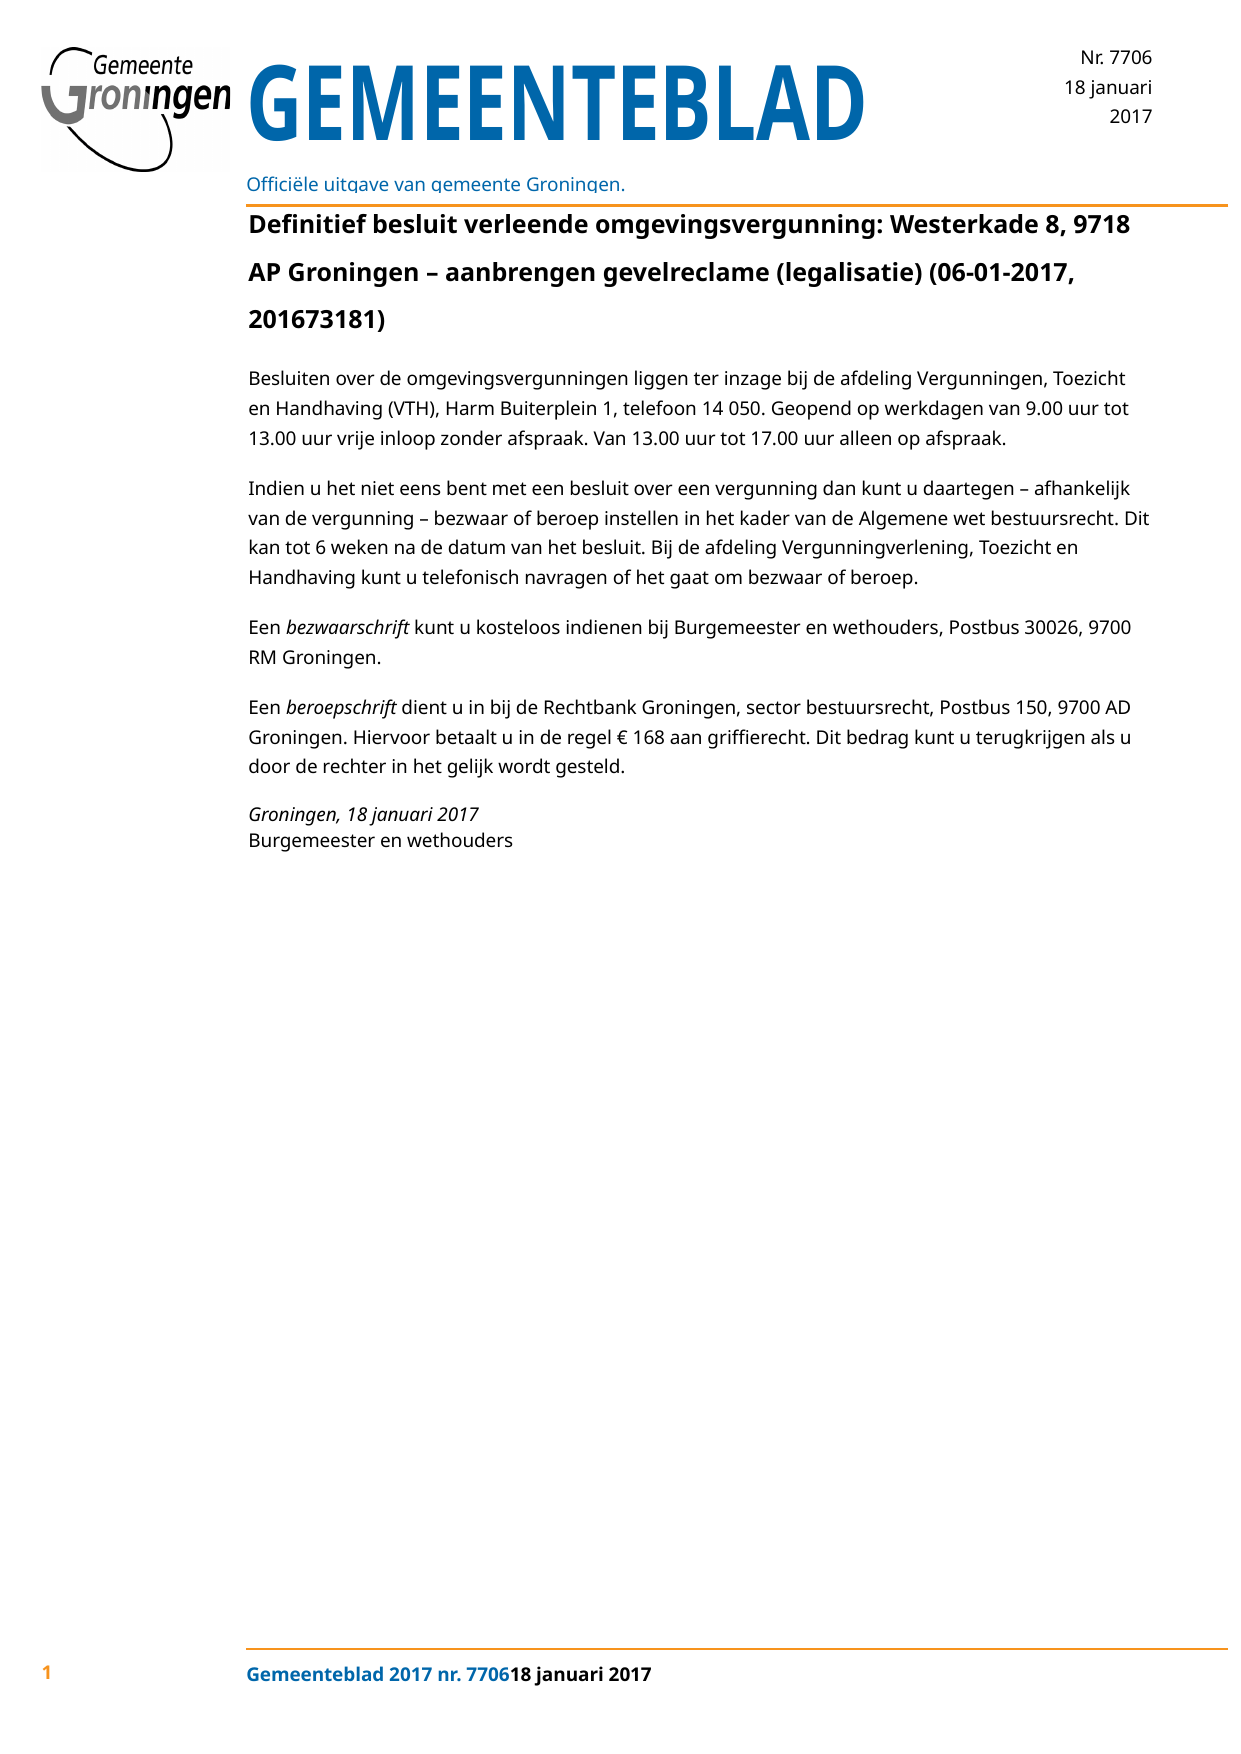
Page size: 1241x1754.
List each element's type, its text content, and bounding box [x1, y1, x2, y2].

text Een bezwaarschrift kunt u kosteloos indienen bij Burgemeester en wethouders, Postbus 30026, 9700 RM Groningen. [248, 614, 1152, 669]
text Groningen, 18 januari 2017 [248, 801, 1152, 827]
text Indien u het niet eens bent met een besluit over een vergunning dan kunt u daartegen – afhankelijk van de vergunning – bezwaar of beroep instellen in het kader van de Algemene wet bestuursrecht. Dit kan tot 6 weken na de datum van het besluit. Bij de afdeling Vergunningverlening, Toezicht en Handhaving kunt u telefonisch navragen of het gaat om bezwaar of beroep. [248, 475, 1152, 589]
text Besluiten over de omgevingsvergunningen liggen ter inzage bij de afdeling Vergunningen, Toezicht en Handhaving (VTH), Harm Buiterplein 1, telefoon 14 050. Geopend op werkdagen van 9.00 uur tot 13.00 uur vrije inloop zonder afspraak. Van 13.00 uur tot 17.00 uur alleen op afspraak. [248, 366, 1152, 450]
text Definitief besluit verleende omgevingsvergunning: Westerkade 8, 9718 AP Groningen – aanbrengen gevelreclame (legalisatie) (06-01-2017, 201673181) [248, 207, 1152, 336]
text Burgemeester en wethouders [248, 827, 1152, 853]
picture [41, 47, 231, 172]
text Een beroepschrift dient u in bij de Rechtbank Groningen, sector bestuursrecht, Postbus 150, 9700 AD Groningen. Hiervoor betaalt u in de regel € 168 aan griffierecht. Dit bedrag kunt u terugkrijgen als u door de rechter in het gelijk wordt gesteld. [248, 694, 1152, 779]
